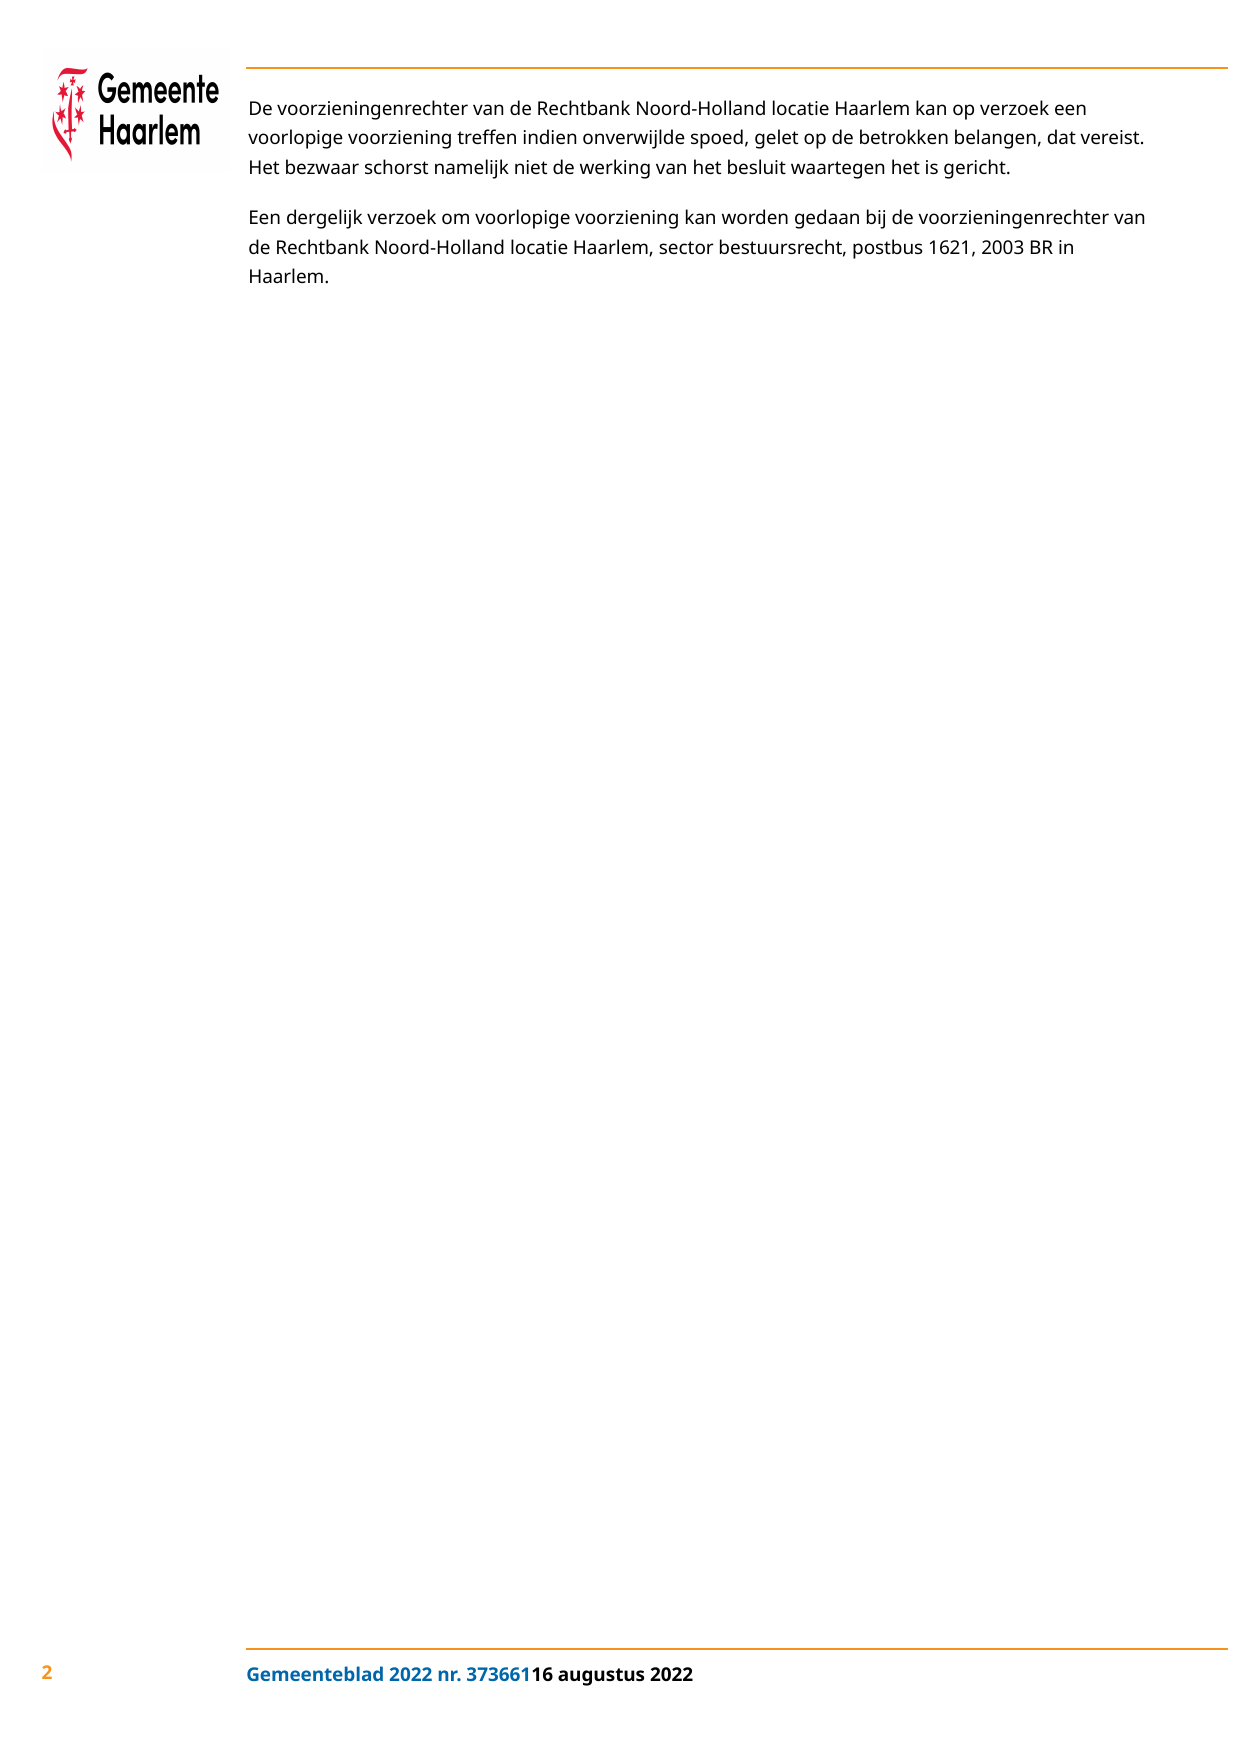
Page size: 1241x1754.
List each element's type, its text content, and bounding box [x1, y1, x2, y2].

picture [41, 47, 231, 172]
text De voorzieningenrechter van de Rechtbank Noord-Holland locatie Haarlem kan op verzoek een voorlopige voorziening treffen indien onverwijlde spoed, gelet op de betrokken belangen, dat vereist. Het bezwaar schorst namelijk niet de werking van het besluit waartegen het is gericht. [248, 95, 1152, 180]
text Een dergelijk verzoek om voorlopige voorziening kan worden gedaan bij de voorzieningenrechter van de Rechtbank Noord-Holland locatie Haarlem, sector bestuursrecht, postbus 1621, 2003 BR in Haarlem. [248, 204, 1152, 289]
